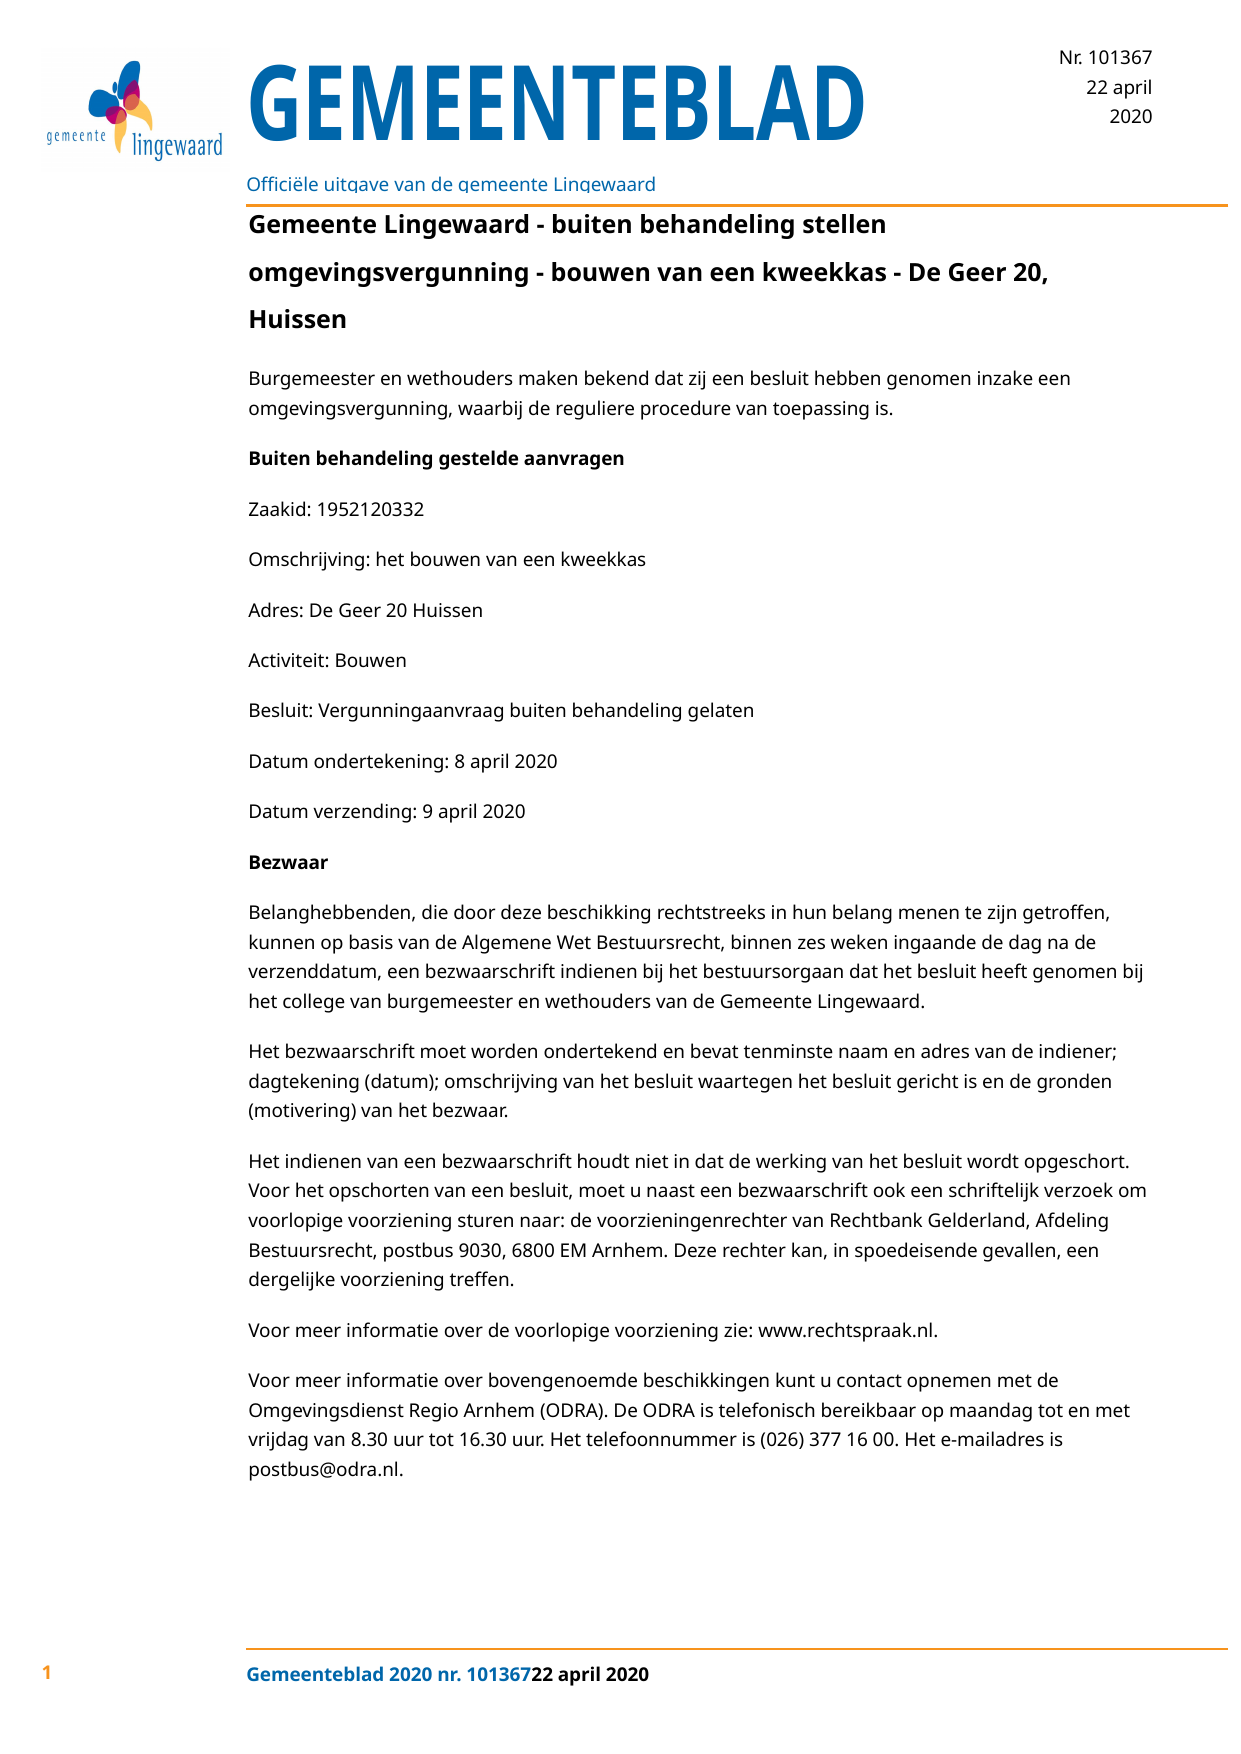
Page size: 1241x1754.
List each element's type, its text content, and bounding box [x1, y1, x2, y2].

text Het bezwaarschrift moet worden ondertekend en bevat tenminste naam en adres van de indiener; dagtekening (datum); omschrijving van het besluit waartegen het besluit gericht is en de gronden (motivering) van het bezwaar. [248, 1038, 1152, 1123]
text Zaakid: 1952120332 [248, 496, 1152, 522]
text Omschrijving: het bouwen van een kweekkas [248, 546, 1152, 572]
text Gemeente Lingewaard - buiten behandeling stellen omgevingsvergunning - bouwen van een kweekkas - De Geer 20, Huissen [248, 207, 1152, 336]
text Bezwaar [248, 849, 1152, 874]
text Het indienen van een bezwaarschrift houdt niet in dat de werking van het besluit wordt opgeschort. Voor het opschorten van een besluit, moet u naast een bezwaarschrift ook een schriftelijk verzoek om voorlopige voorziening sturen naar: de voorzieningenrechter van Rechtbank Gelderland, Afdeling Bestuursrecht, postbus 9030, 6800 EM Arnhem. Deze rechter kan, in spoedeisende gevallen, een dergelijke voorziening treffen. [248, 1148, 1152, 1292]
text Besluit: Vergunningaanvraag buiten behandeling gelaten [248, 698, 1152, 723]
text Datum ondertekening: 8 april 2020 [248, 748, 1152, 774]
text Belanghebbenden, die door deze beschikking rechtstreeks in hun belang menen te zijn getroffen, kunnen op basis van de Algemene Wet Bestuursrecht, binnen zes weken ingaande de dag na de verzenddatum, een bezwaarschrift indienen bij het bestuursorgaan dat het besluit heeft genomen bij het college van burgemeester en wethouders van de Gemeente Lingewaard. [248, 899, 1152, 1014]
text Voor meer informatie over de voorlopige voorziening zie: www.rechtspraak.nl. [248, 1317, 1152, 1342]
text Adres: De Geer 20 Huissen [248, 597, 1152, 622]
text Buiten behandeling gestelde aanvragen [248, 446, 1152, 471]
text Activiteit: Bouwen [248, 647, 1152, 673]
picture [41, 47, 231, 172]
text Datum verzending: 9 april 2020 [248, 798, 1152, 824]
text Burgemeester en wethouders maken bekend dat zij een besluit hebben genomen inzake een omgevingsvergunning, waarbij de reguliere procedure van toepassing is. [248, 366, 1152, 421]
text Voor meer informatie over bovengenoemde beschikkingen kunt u contact opnemen met de Omgevingsdienst Regio Arnhem (ODRA). De ODRA is telefonisch bereikbaar op maandag tot en met vrijdag van 8.30 uur tot 16.30 uur. Het telefoonnummer is (026) 377 16 00. Het e-mailadres is postbus@odra.nl. [248, 1367, 1152, 1482]
